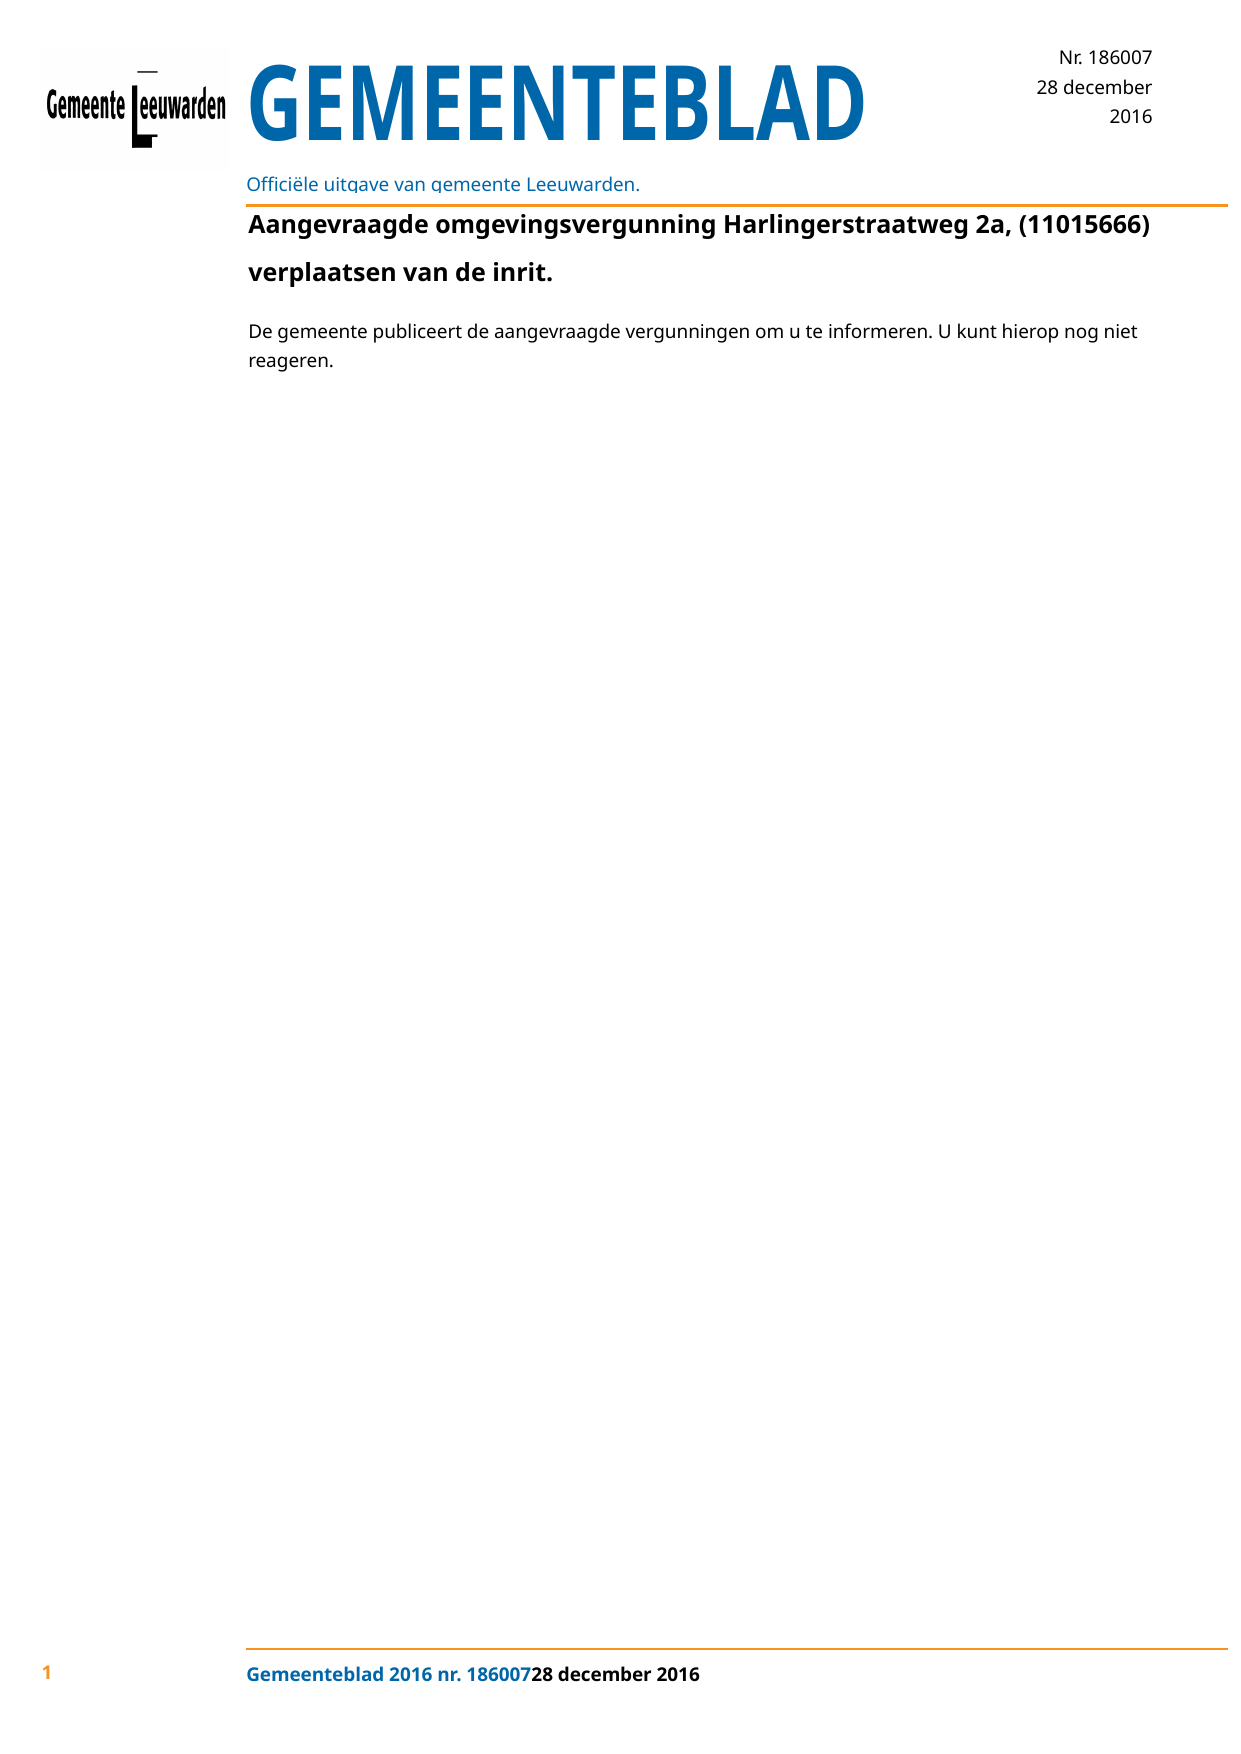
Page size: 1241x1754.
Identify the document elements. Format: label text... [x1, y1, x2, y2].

picture [41, 47, 231, 172]
text Aangevraagde omgevingsvergunning Harlingerstraatweg 2a, (11015666) verplaatsen van de inrit. [248, 207, 1152, 288]
text De gemeente publiceert de aangevraagde vergunningen om u te informeren. U kunt hierop nog niet reageren. [248, 318, 1152, 373]
